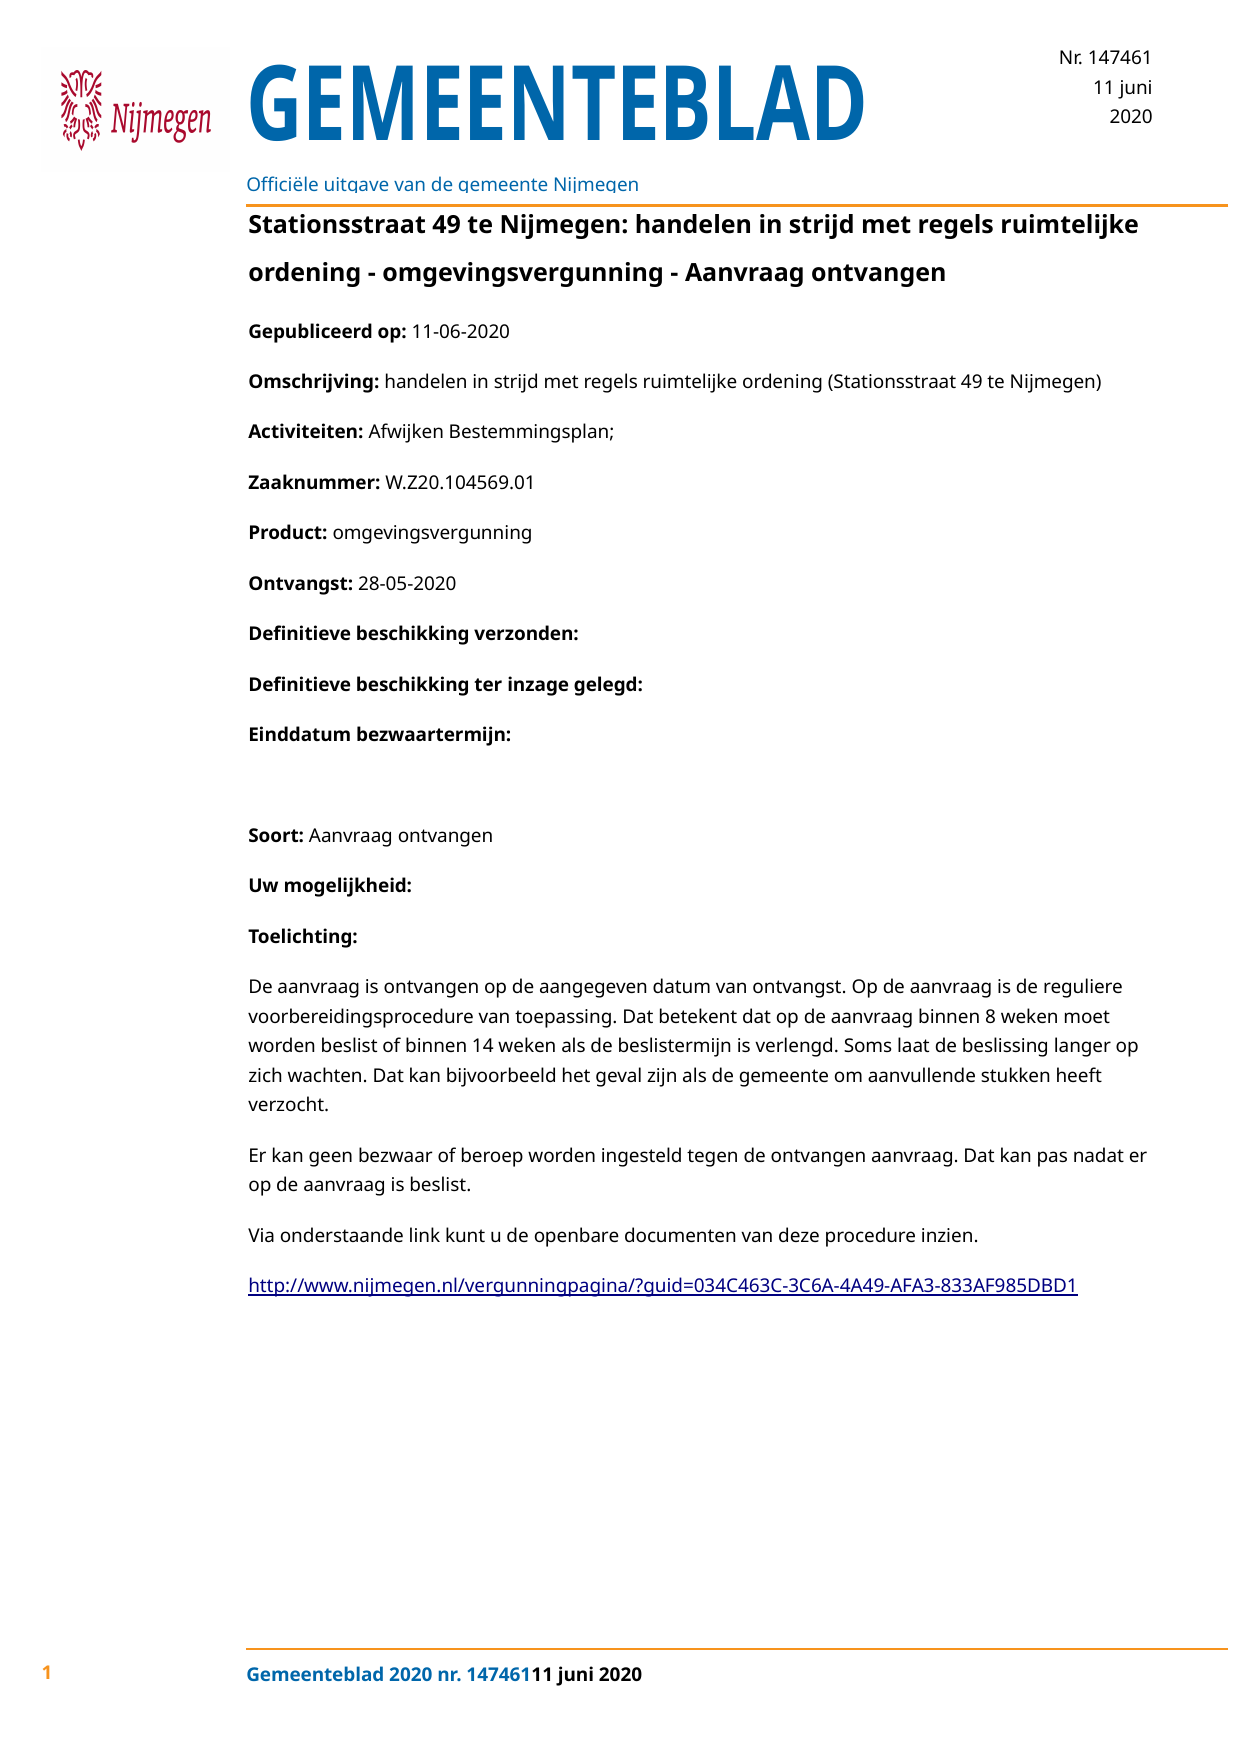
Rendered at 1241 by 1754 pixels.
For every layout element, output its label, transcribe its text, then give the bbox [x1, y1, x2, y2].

text Gepubliceerd op: 11-06-2020 [248, 318, 1152, 344]
text Einddatum bezwaartermijn: [248, 721, 1152, 747]
text Toelichting: [248, 923, 1152, 949]
text Definitieve beschikking verzonden: [248, 620, 1152, 646]
text Omschrijving: handelen in strijd met regels ruimtelijke ordening (Stationsstraat 49 te Nijmegen) [248, 368, 1152, 394]
text Activiteiten: Afwijken Bestemmingsplan; [248, 419, 1152, 444]
text Zaaknummer: W.Z20.104569.01 [248, 469, 1152, 495]
text Via onderstaande link kunt u de openbare documenten van deze procedure inzien. [248, 1222, 1152, 1248]
text Er kan geen bezwaar of beroep worden ingesteld tegen de ontvangen aanvraag. Dat kan pas nadat er op de aanvraag is beslist. [248, 1142, 1152, 1197]
text http://www.nijmegen.nl/vergunningpagina/?guid=034C463C-3C6A-4A49-AFA3-833AF985DBD1 [248, 1272, 1152, 1298]
text Uw mogelijkheid: [248, 872, 1152, 898]
text Ontvangst: 28-05-2020 [248, 570, 1152, 596]
picture [41, 47, 231, 172]
text Soort: Aanvraag ontvangen [248, 822, 1152, 848]
text Product: omgevingsvergunning [248, 519, 1152, 545]
text Definitieve beschikking ter inzage gelegd: [248, 671, 1152, 697]
text Stationsstraat 49 te Nijmegen: handelen in strijd met regels ruimtelijke ordening - omgevingsvergunning - Aanvraag ontvangen [248, 207, 1152, 288]
text De aanvraag is ontvangen op de aangegeven datum van ontvangst. Op de aanvraag is de reguliere voorbereidingsprocedure van toepassing. Dat betekent dat op de aanvraag binnen 8 weken moet worden beslist of binnen 14 weken als de beslistermijn is verlengd. Soms laat de beslissing langer op zich wachten. Dat kan bijvoorbeeld het geval zijn als de gemeente om aanvullende stukken heeft verzocht. [248, 973, 1152, 1117]
